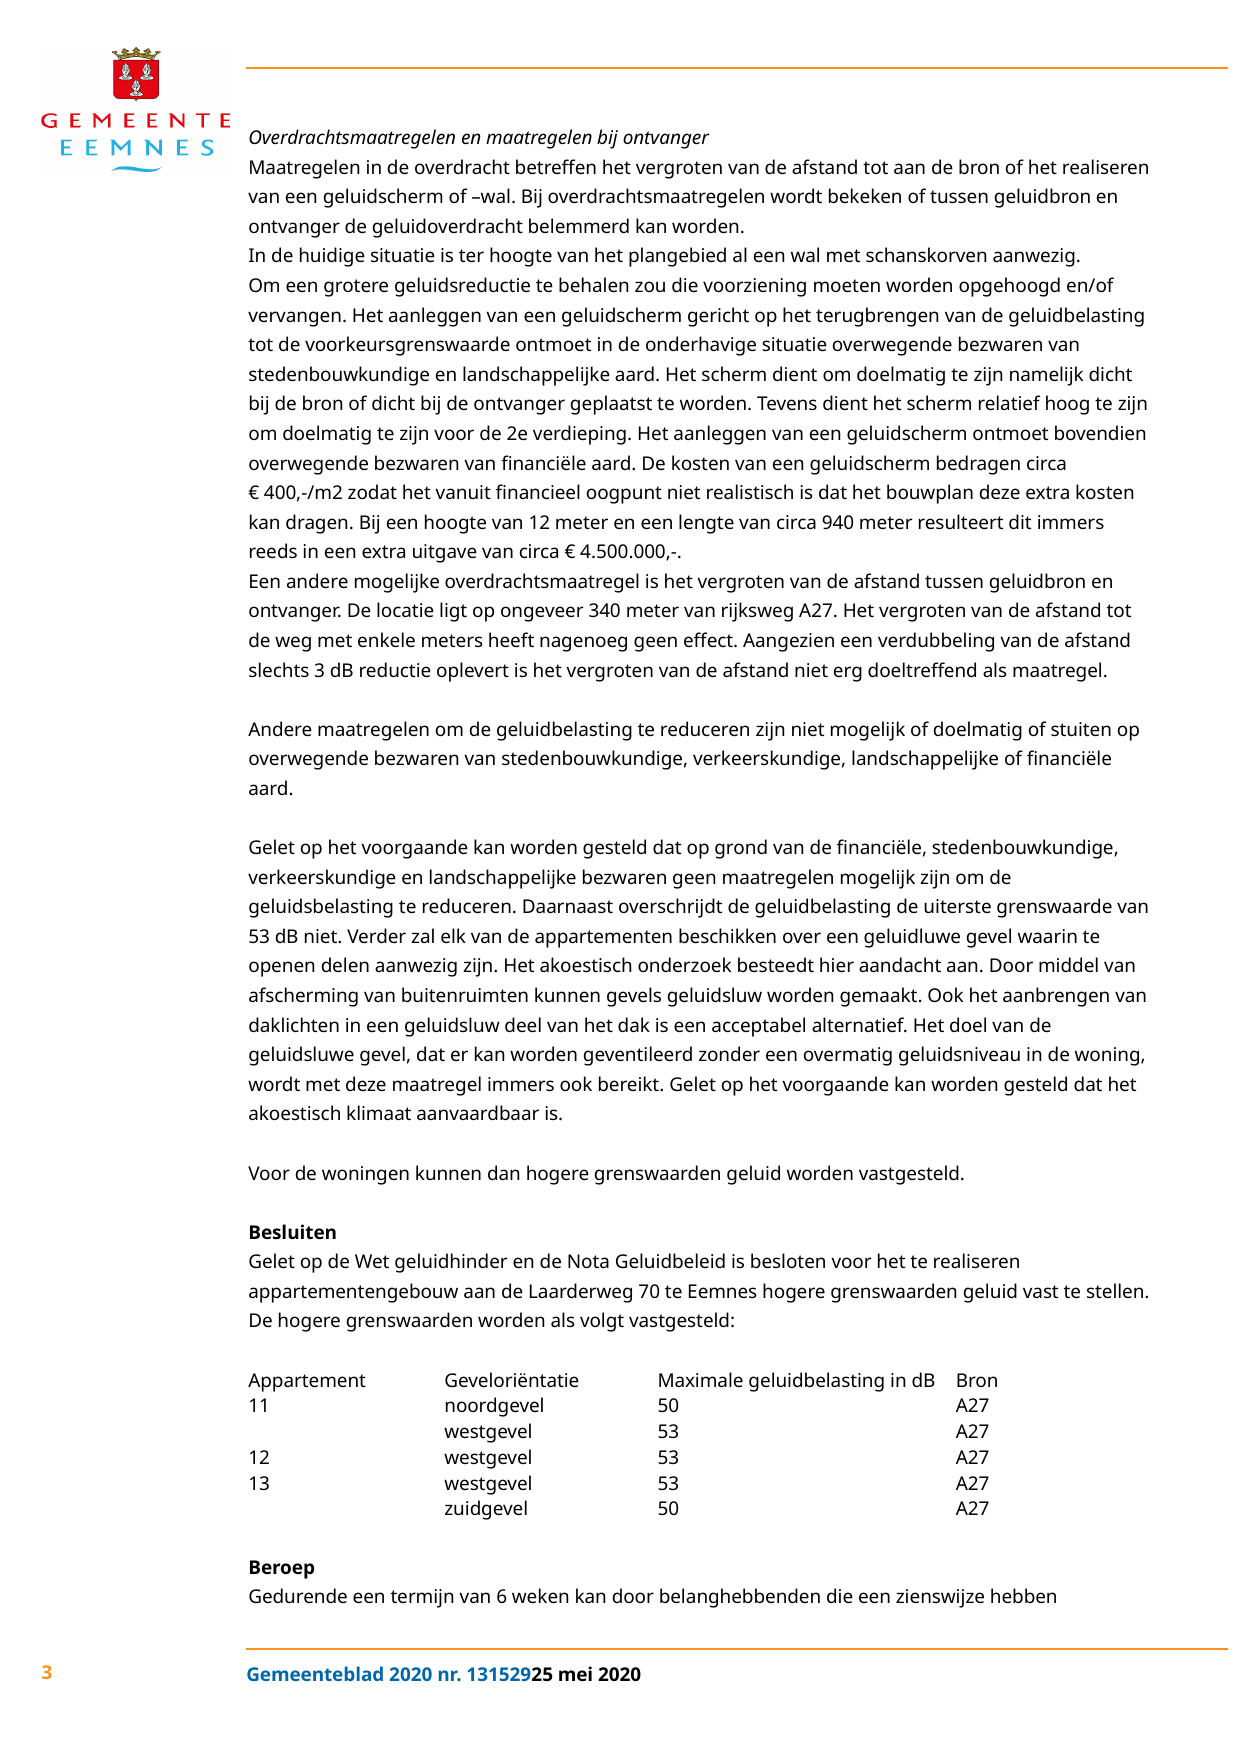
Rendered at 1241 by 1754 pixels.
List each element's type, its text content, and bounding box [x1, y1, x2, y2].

text In de huidige situatie is ter hoogte van het plangebied al een wal met schanskorven aanwezig. [248, 243, 1152, 268]
table_header Bron [956, 1367, 1152, 1393]
picture [41, 47, 231, 172]
table_cell 12 [248, 1444, 444, 1470]
table_cell noordgevel [444, 1393, 657, 1418]
table_cell 53 [657, 1470, 956, 1496]
text Besluiten [248, 1219, 1152, 1245]
table_cell westgevel [444, 1470, 657, 1496]
table_cell 53 [657, 1419, 956, 1444]
text Voor de woningen kunnen dan hogere grenswaarden geluid worden vastgesteld. [248, 1160, 1152, 1186]
table_cell A27 [956, 1496, 1152, 1521]
table_header Maximale geluidbelasting in dB [657, 1367, 956, 1393]
table_header Appartement [248, 1367, 444, 1393]
table_cell westgevel [444, 1419, 657, 1444]
text Om een grotere geluidsreductie te behalen zou die voorziening moeten worden opgehoogd en/of vervangen. Het aanleggen van een geluidscherm gericht op het terugbrengen van de geluidbelasting tot de voorkeursgrenswaarde ontmoet in de onderhavige situatie overwegende bezwaren van stedenbouwkundige en landschappelijke aard. Het scherm dient om doelmatig te zijn namelijk dicht bij de bron of dicht bij de ontvanger geplaatst te worden. Tevens dient het scherm relatief hoog te zijn om doelmatig te zijn voor de 2e verdieping. Het aanleggen van een geluidscherm ontmoet bovendien overwegende bezwaren van financiële aard. De kosten van een geluidscherm bedragen circa [248, 272, 1152, 476]
text Andere maatregelen om de geluidbelasting te reduceren zijn niet mogelijk of doelmatig of stuiten op overwegende bezwaren van stedenbouwkundige, verkeerskundige, landschappelijke of financiële aard. [248, 716, 1152, 801]
table_cell A27 [956, 1444, 1152, 1470]
text € 400,-/m2 zodat het vanuit financieel oogpunt niet realistisch is dat het bouwplan deze extra kosten kan dragen. Bij een hoogte van 12 meter en een lengte van circa 940 meter resulteert dit immers reeds in een extra uitgave van circa € 4.500.000,-. [248, 479, 1152, 564]
table_cell A27 [956, 1470, 1152, 1496]
text Gelet op de Wet geluidhinder en de Nota Geluidbeleid is besloten voor het te realiseren appartementengebouw aan de Laarderweg 70 te Eemnes hogere grenswaarden geluid vast te stellen. De hogere grenswaarden worden als volgt vastgesteld: [248, 1248, 1152, 1333]
table_cell [248, 1419, 444, 1444]
table_cell A27 [956, 1419, 1152, 1444]
text Maatregelen in de overdracht betreffen het vergroten van de afstand tot aan de bron of het realiseren van een geluidscherm of –wal. Bij overdrachtsmaatregelen wordt bekeken of tussen geluidbron en ontvanger de geluidoverdracht belemmerd kan worden. [248, 154, 1152, 239]
table_cell zuidgevel [444, 1496, 657, 1521]
table_header Geveloriëntatie [444, 1367, 657, 1393]
table_cell A27 [956, 1393, 1152, 1418]
text Overdrachtsmaatregelen en maatregelen bij ontvanger [248, 124, 1152, 150]
table_cell 53 [657, 1444, 956, 1470]
text Gelet op het voorgaande kan worden gesteld dat op grond van de financiële, stedenbouwkundige, verkeerskundige en landschappelijke bezwaren geen maatregelen mogelijk zijn om de geluidsbelasting te reduceren. Daarnaast overschrijdt de geluidbelasting de uiterste grenswaarde van 53 dB niet. Verder zal elk van de appartementen beschikken over een geluidluwe gevel waarin te openen delen aanwezig zijn. Het akoestisch onderzoek besteedt hier aandacht aan. Door middel van afscherming van buitenruimten kunnen gevels geluidsluw worden gemaakt. Ook het aanbrengen van daklichten in een geluidsluw deel van het dak is een acceptabel alternatief. Het doel van de geluidsluwe gevel, dat er kan worden geventileerd zonder een overmatig geluidsniveau in de woning, wordt met deze maatregel immers ook bereikt. Gelet op het voorgaande kan worden gesteld dat het akoestisch klimaat aanvaardbaar is. [248, 834, 1152, 1126]
text Gedurende een termijn van 6 weken kan door belanghebbenden die een zienswijze hebben [248, 1584, 1152, 1609]
table_cell 50 [657, 1496, 956, 1521]
table_cell westgevel [444, 1444, 657, 1470]
table_cell 11 [248, 1393, 444, 1418]
table_cell 50 [657, 1393, 956, 1418]
text Beroep [248, 1554, 1152, 1580]
table_cell [248, 1496, 444, 1521]
text Een andere mogelijke overdrachtsmaatregel is het vergroten van de afstand tussen geluidbron en ontvanger. De locatie ligt op ongeveer 340 meter van rijksweg A27. Het vergroten van de afstand tot de weg met enkele meters heeft nagenoeg geen effect. Aangezien een verdubbeling van de afstand slechts 3 dB reductie oplevert is het vergroten van de afstand niet erg doeltreffend als maatregel. [248, 568, 1152, 683]
table_cell 13 [248, 1470, 444, 1496]
